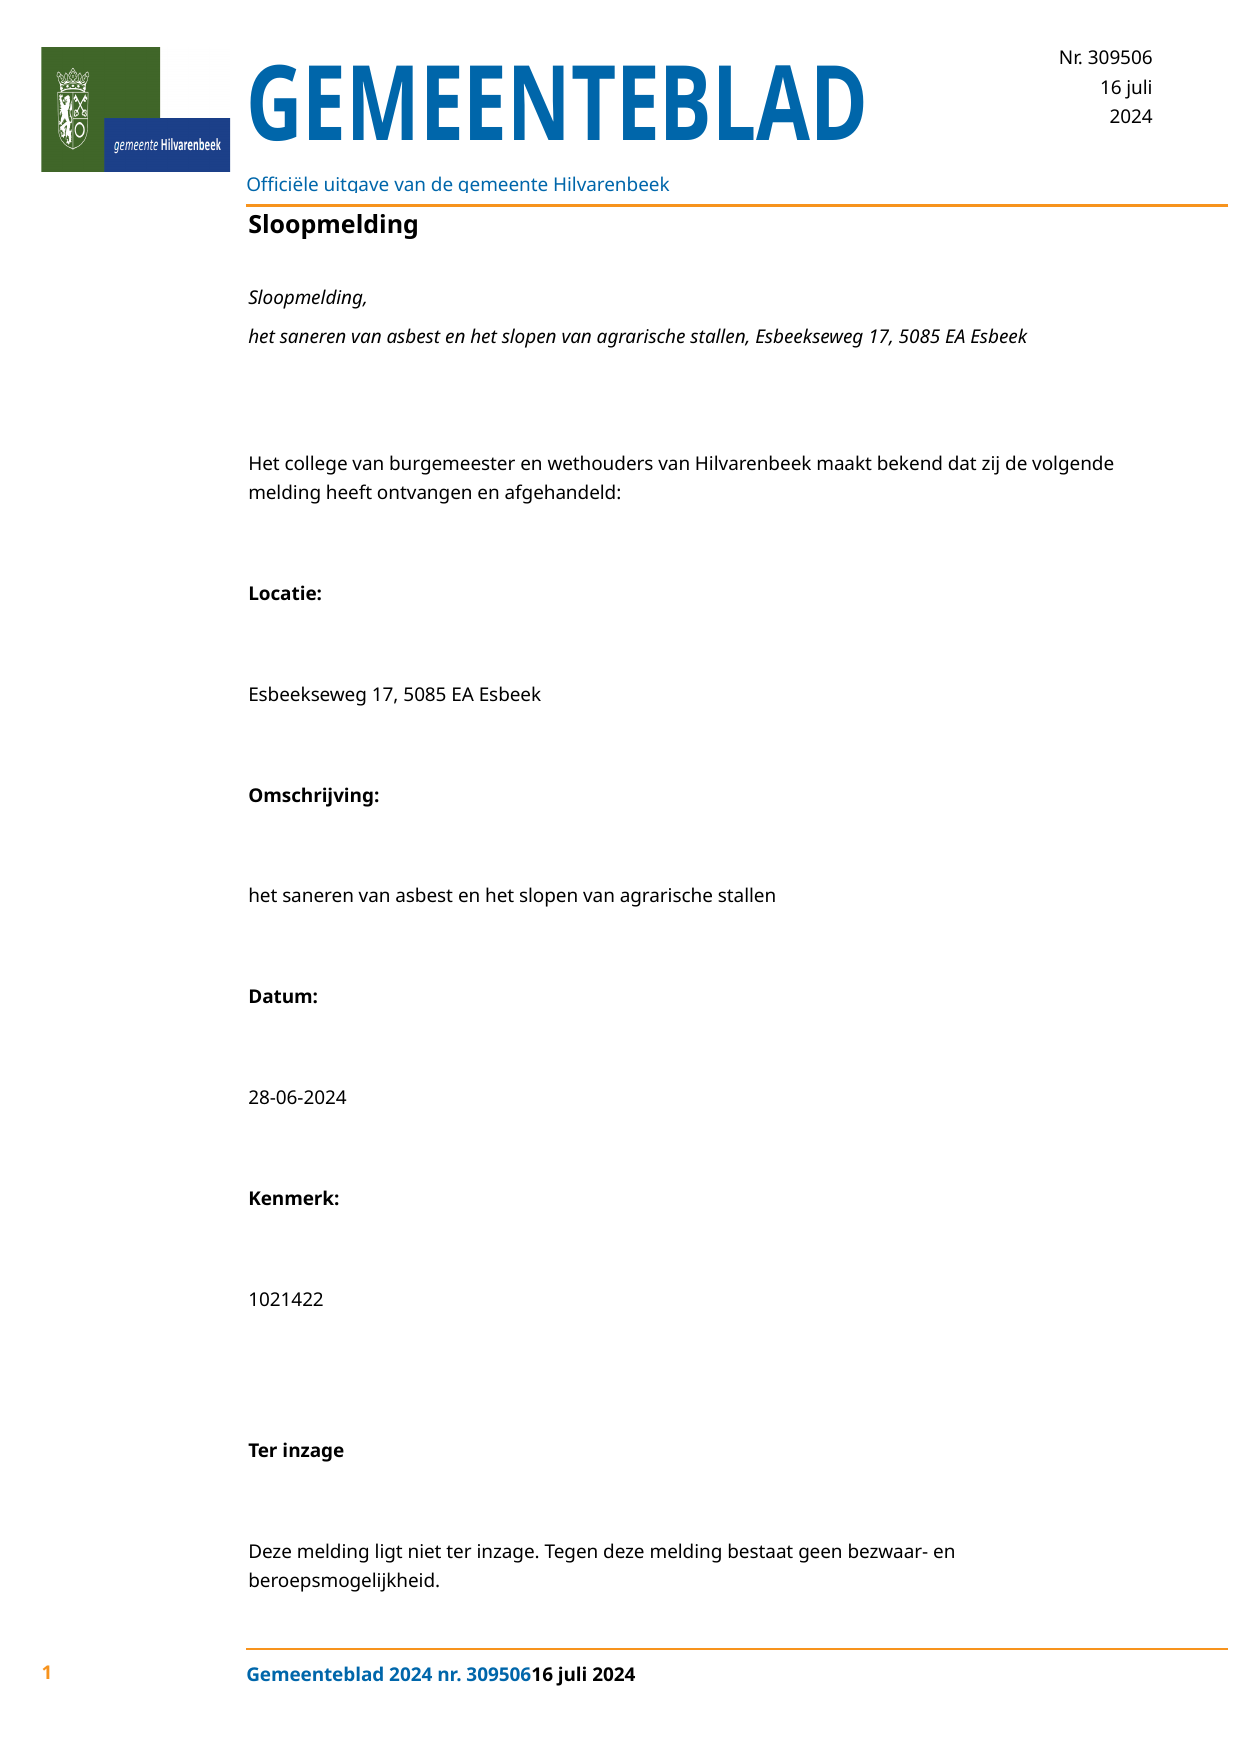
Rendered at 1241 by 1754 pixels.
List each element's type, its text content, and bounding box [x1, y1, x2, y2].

text het saneren van asbest en het slopen van agrarische stallen [248, 883, 1152, 908]
picture [41, 47, 231, 172]
text 28-06-2024 [248, 1084, 1152, 1110]
text Het college van burgemeester en wethouders van Hilvarenbeek maakt bekend dat zij de volgende melding heeft ontvangen en afgehandeld: [248, 450, 1152, 505]
text Kenmerk: [248, 1185, 1152, 1211]
text Sloopmelding [248, 207, 1152, 241]
text Locatie: [248, 580, 1152, 606]
text 1021422 [248, 1286, 1152, 1312]
text Datum: [248, 983, 1152, 1009]
text het saneren van asbest en het slopen van agrarische stallen, Esbeekseweg 17, 5085 EA Esbeek [248, 323, 1152, 349]
text Sloopmelding, [248, 284, 1152, 309]
text Ter inzage [248, 1437, 1152, 1463]
text Deze melding ligt niet ter inzage. Tegen deze melding bestaat geen bezwaar- en beroepsmogelijkheid. [248, 1538, 1152, 1593]
text Esbeekseweg 17, 5085 EA Esbeek [248, 681, 1152, 707]
text Omschrijving: [248, 782, 1152, 807]
